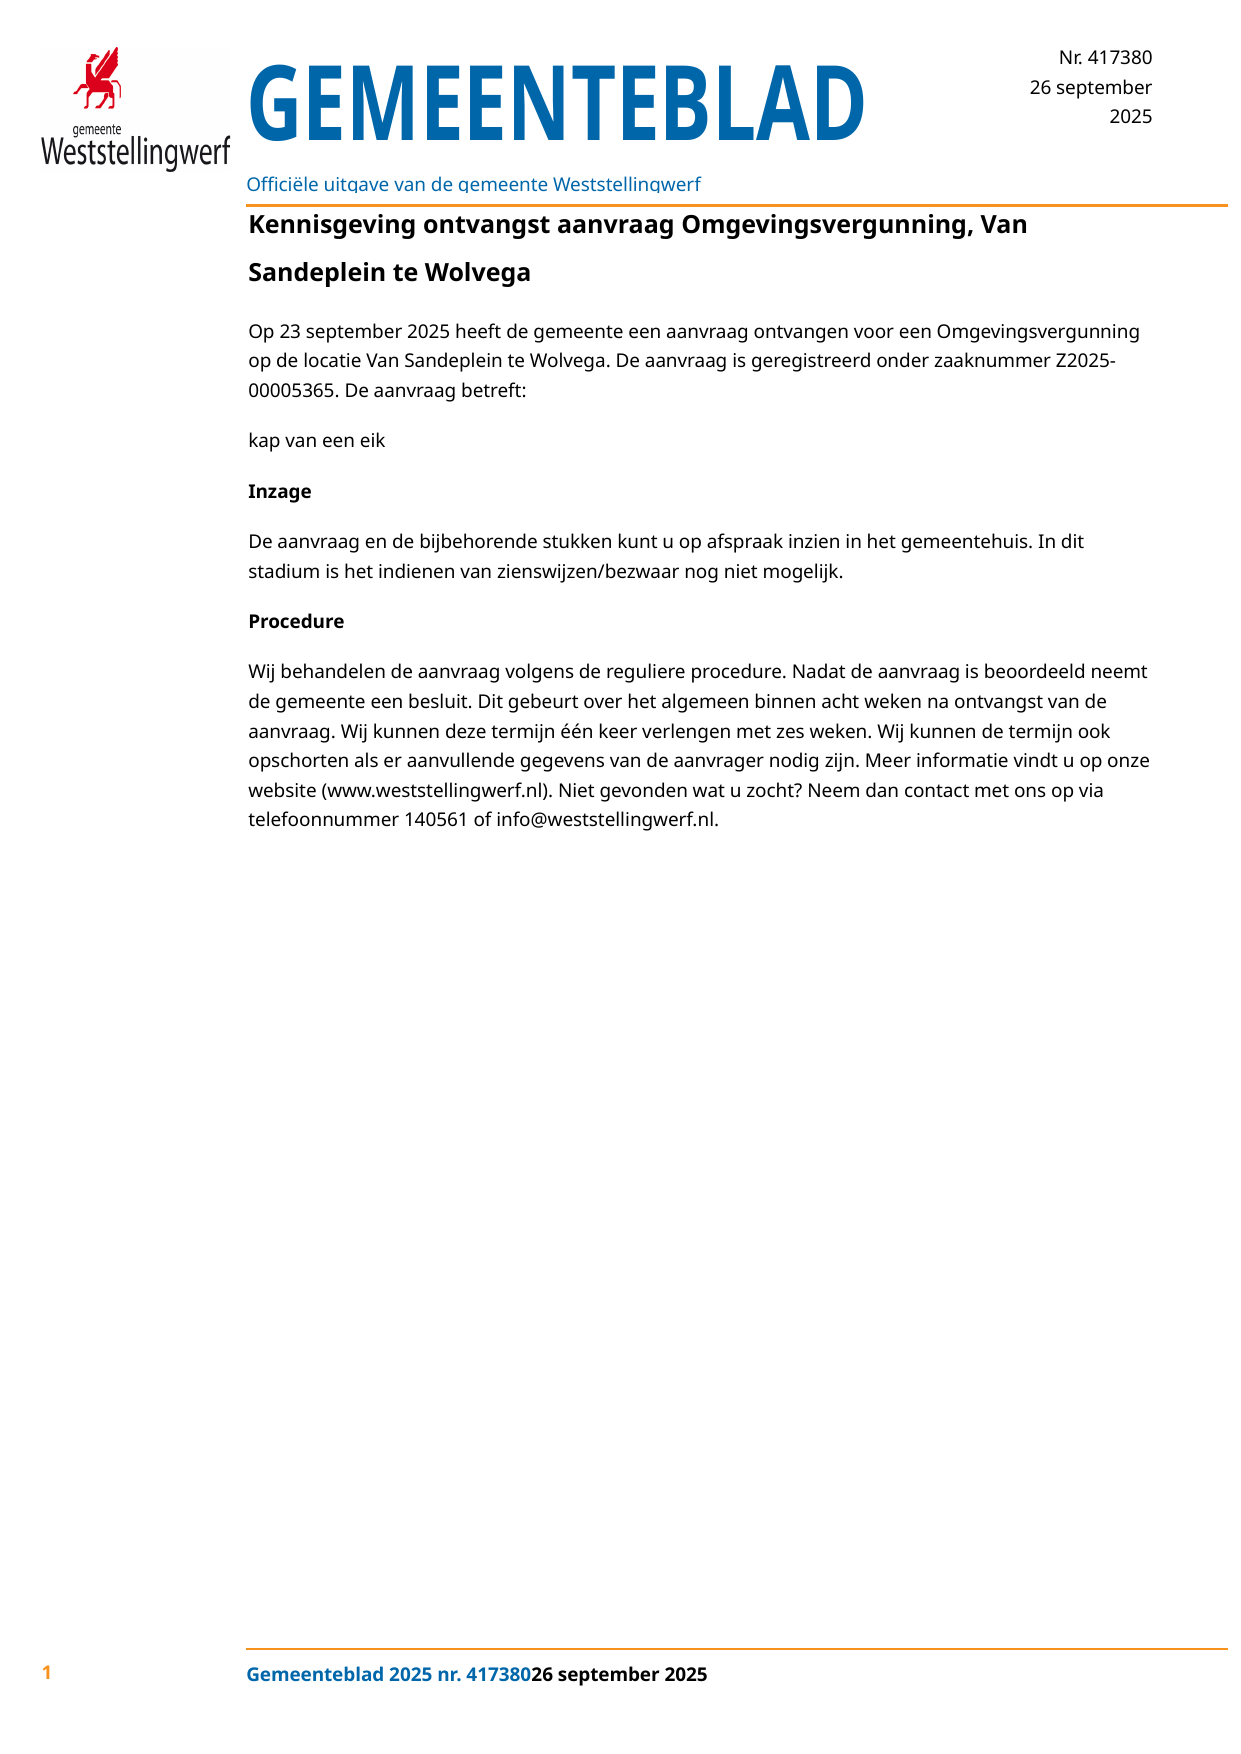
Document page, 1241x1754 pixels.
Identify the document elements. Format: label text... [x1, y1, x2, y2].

text Op 23 september 2025 heeft de gemeente een aanvraag ontvangen voor een Omgevingsvergunning op de locatie Van Sandeplein te Wolvega. De aanvraag is geregistreerd onder zaaknummer Z2025-00005365. De aanvraag betreft: [248, 318, 1152, 403]
text kap van een eik [248, 427, 1152, 453]
picture [41, 47, 231, 172]
text Kennisgeving ontvangst aanvraag Omgevingsvergunning, Van Sandeplein te Wolvega [248, 207, 1152, 288]
text Procedure [248, 608, 1152, 634]
text Inzage [248, 478, 1152, 504]
text Wij behandelen de aanvraag volgens de reguliere procedure. Nadat de aanvraag is beoordeeld neemt de gemeente een besluit. Dit gebeurt over het algemeen binnen acht weken na ontvangst van de aanvraag. Wij kunnen deze termijn één keer verlengen met zes weken. Wij kunnen de termijn ook opschorten als er aanvullende gegevens van de aanvrager nodig zijn. Meer informatie vindt u op onze website (www.weststellingwerf.nl). Niet gevonden wat u zocht? Neem dan contact met ons op via telefoonnummer 140561 of info@weststellingwerf.nl. [248, 659, 1152, 832]
text De aanvraag en de bijbehorende stukken kunt u op afspraak inzien in het gemeentehuis. In dit stadium is het indienen van zienswijzen/bezwaar nog niet mogelijk. [248, 528, 1152, 584]
